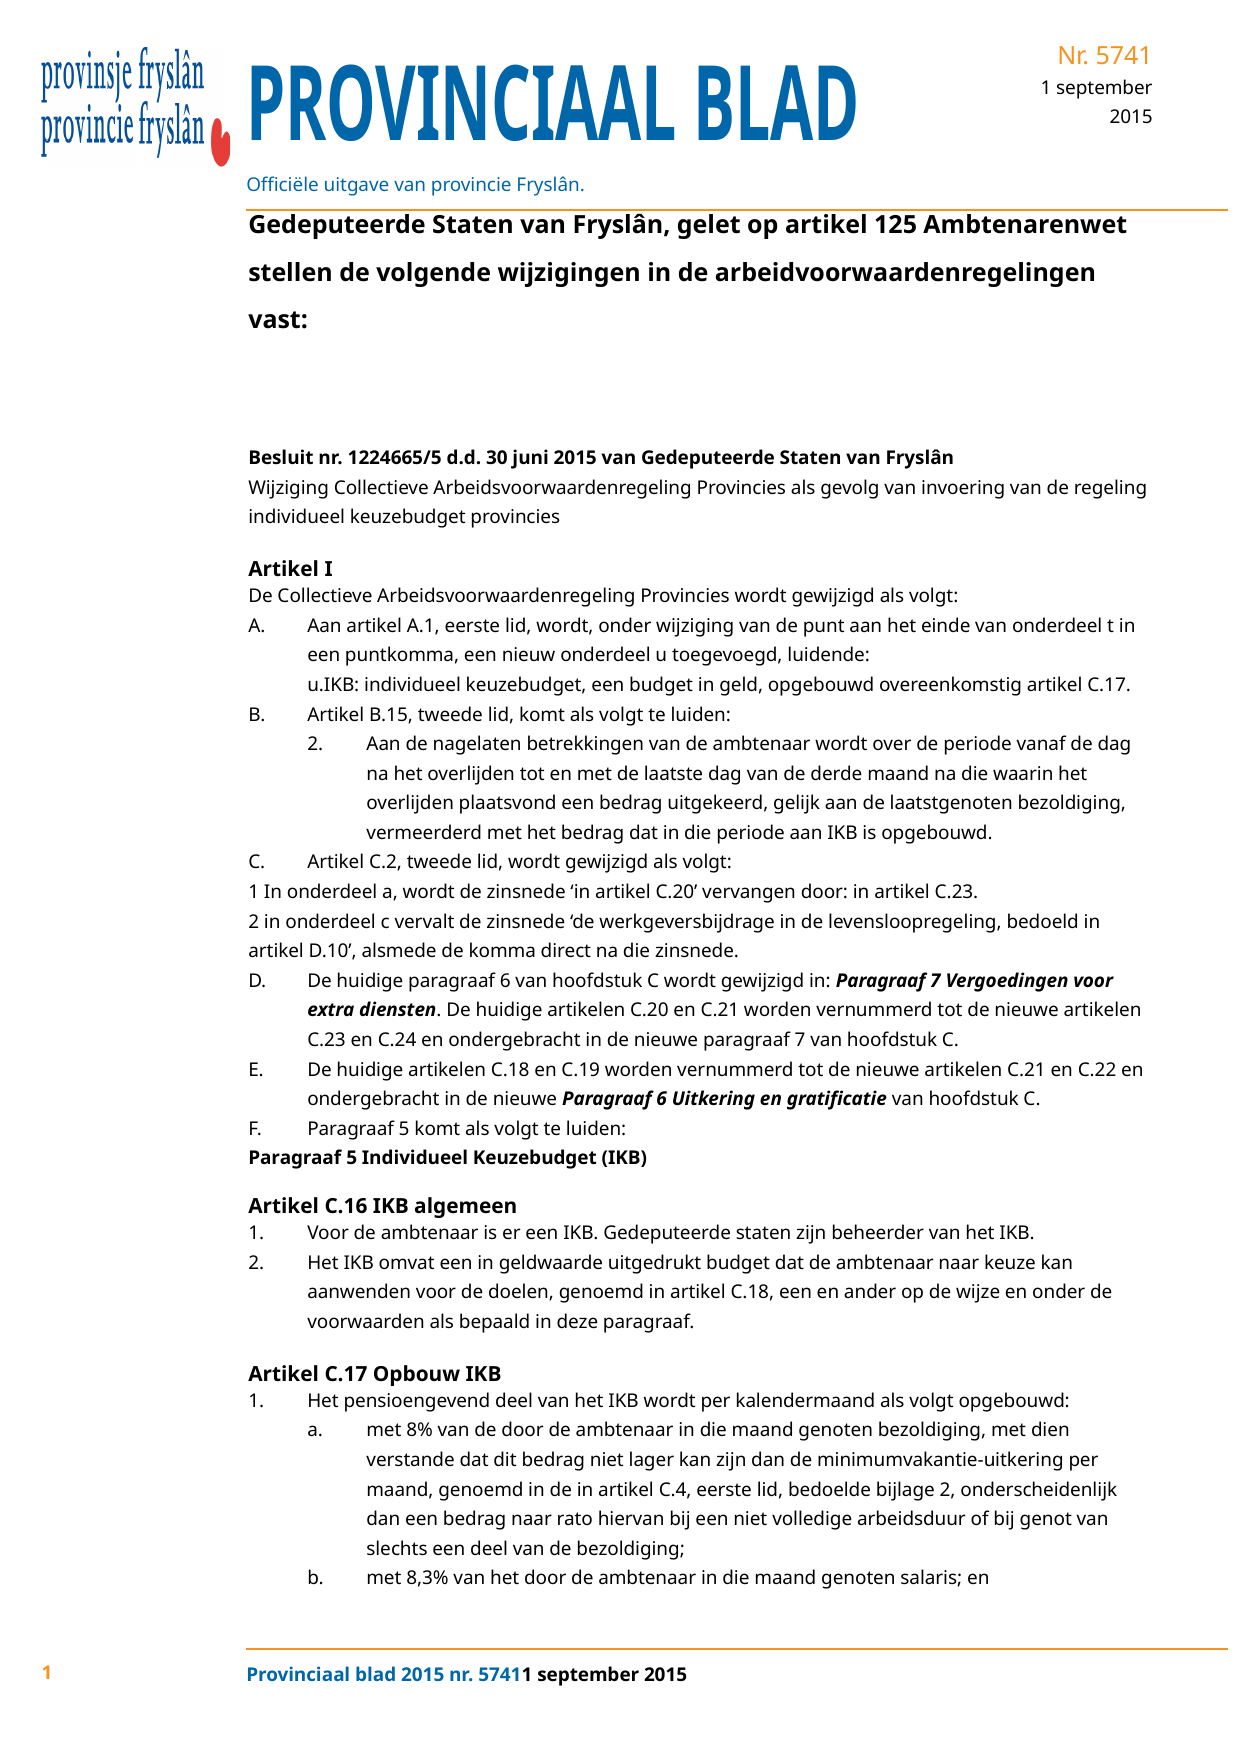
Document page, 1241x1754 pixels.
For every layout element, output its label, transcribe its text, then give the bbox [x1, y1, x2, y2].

list De huidige artikelen C.18 en C.19 worden vernummerd tot de nieuwe artikelen C.21 en C.22 en ondergebracht in de nieuwe Paragraaf 6 Uitkering en gratificatie van hoofdstuk C. [248, 1056, 1152, 1111]
list De huidige paragraaf 6 van hoofdstuk C wordt gewijzigd in: Paragraaf 7 Vergoedingen voor extra diensten. De huidige artikelen C.20 en C.21 worden vernummerd tot de nieuwe artikelen C.23 en C.24 en ondergebracht in de nieuwe paragraaf 7 van hoofdstuk C. [248, 967, 1152, 1052]
text De Collectieve Arbeidsvoorwaardenregeling Provincies wordt gewijzigd als volgt: [248, 582, 1152, 608]
list Aan artikel A.1, eerste lid, wordt, onder wijziging van de punt aan het einde van onderdeel t in een puntkomma, een nieuw onderdeel u toegevoegd, luidende: [248, 612, 1152, 667]
text Wijziging Collectieve Arbeidsvoorwaardenregeling Provincies als gevolg van invoering van de regeling individueel keuzebudget provincies [248, 474, 1152, 529]
list Het IKB omvat een in geldwaarde uitgedrukt budget dat de ambtenaar naar keuze kan aanwenden voor de doelen, genoemd in artikel C.18, een en ander op de wijze en onder de voorwaarden als bepaald in deze paragraaf. [248, 1249, 1152, 1334]
list Paragraaf 5 komt als volgt te luiden: [248, 1115, 1152, 1141]
picture [41, 47, 231, 172]
list met 8,3% van het door de ambtenaar in die maand genoten salaris; en [307, 1564, 1152, 1590]
text Artikel C.16 IKB algemeen [248, 1191, 1152, 1219]
list Het pensioengevend deel van het IKB wordt per kalendermaand als volgt opgebouwd: [248, 1387, 1152, 1413]
list Voor de ambtenaar is er een IKB. Gedeputeerde staten zijn beheerder van het IKB. [248, 1219, 1152, 1245]
text Artikel I [248, 554, 1152, 582]
text Besluit nr. 1224665/5 d.d. 30 juni 2015 van Gedeputeerde Staten van Fryslân [248, 444, 1152, 470]
text 1 In onderdeel a, wordt de zinsnede ‘in artikel C.20’ vervangen door: in artikel C.23. [248, 878, 1152, 904]
list u.IKB: individueel keuzebudget, een budget in geld, opgebouwd overeenkomstig artikel C.17. [248, 671, 1152, 697]
text 2 in onderdeel c vervalt de zinsnede ‘de werkgeversbijdrage in de levensloopregeling, bedoeld in artikel D.10’, alsmede de komma direct na die zinsnede. [248, 908, 1152, 963]
list Aan de nagelaten betrekkingen van de ambtenaar wordt over de periode vanaf de dag na het overlijden tot en met de laatste dag van de derde maand na die waarin het overlijden plaatsvond een bedrag uitgekeerd, gelijk aan de laatstgenoten bezoldiging, vermeerderd met het bedrag dat in die periode aan IKB is opgebouwd. [307, 730, 1152, 845]
text Artikel C.17 Opbouw IKB [248, 1359, 1152, 1387]
list met 8% van de door de ambtenaar in die maand genoten bezoldiging, met dien verstande dat dit bedrag niet lager kan zijn dan de minimumvakantie-uitkering per maand, genoemd in de in artikel C.4, eerste lid, bedoelde bijlage 2, onderscheidenlijk dan een bedrag naar rato hiervan bij een niet volledige arbeidsduur of bij genot van slechts een deel van de bezoldiging; [307, 1417, 1152, 1561]
list Artikel B.15, tweede lid, komt als volgt te luiden: [248, 701, 1152, 726]
text Gedeputeerde Staten van Fryslân, gelet op artikel 125 Ambtenarenwet stellen de volgende wijzigingen in de arbeidvoorwaardenregelingen vast: [248, 211, 1152, 336]
text Paragraaf 5 Individueel Keuzebudget (IKB) [248, 1144, 1152, 1170]
list Artikel C.2, tweede lid, wordt gewijzigd als volgt: [248, 849, 1152, 874]
